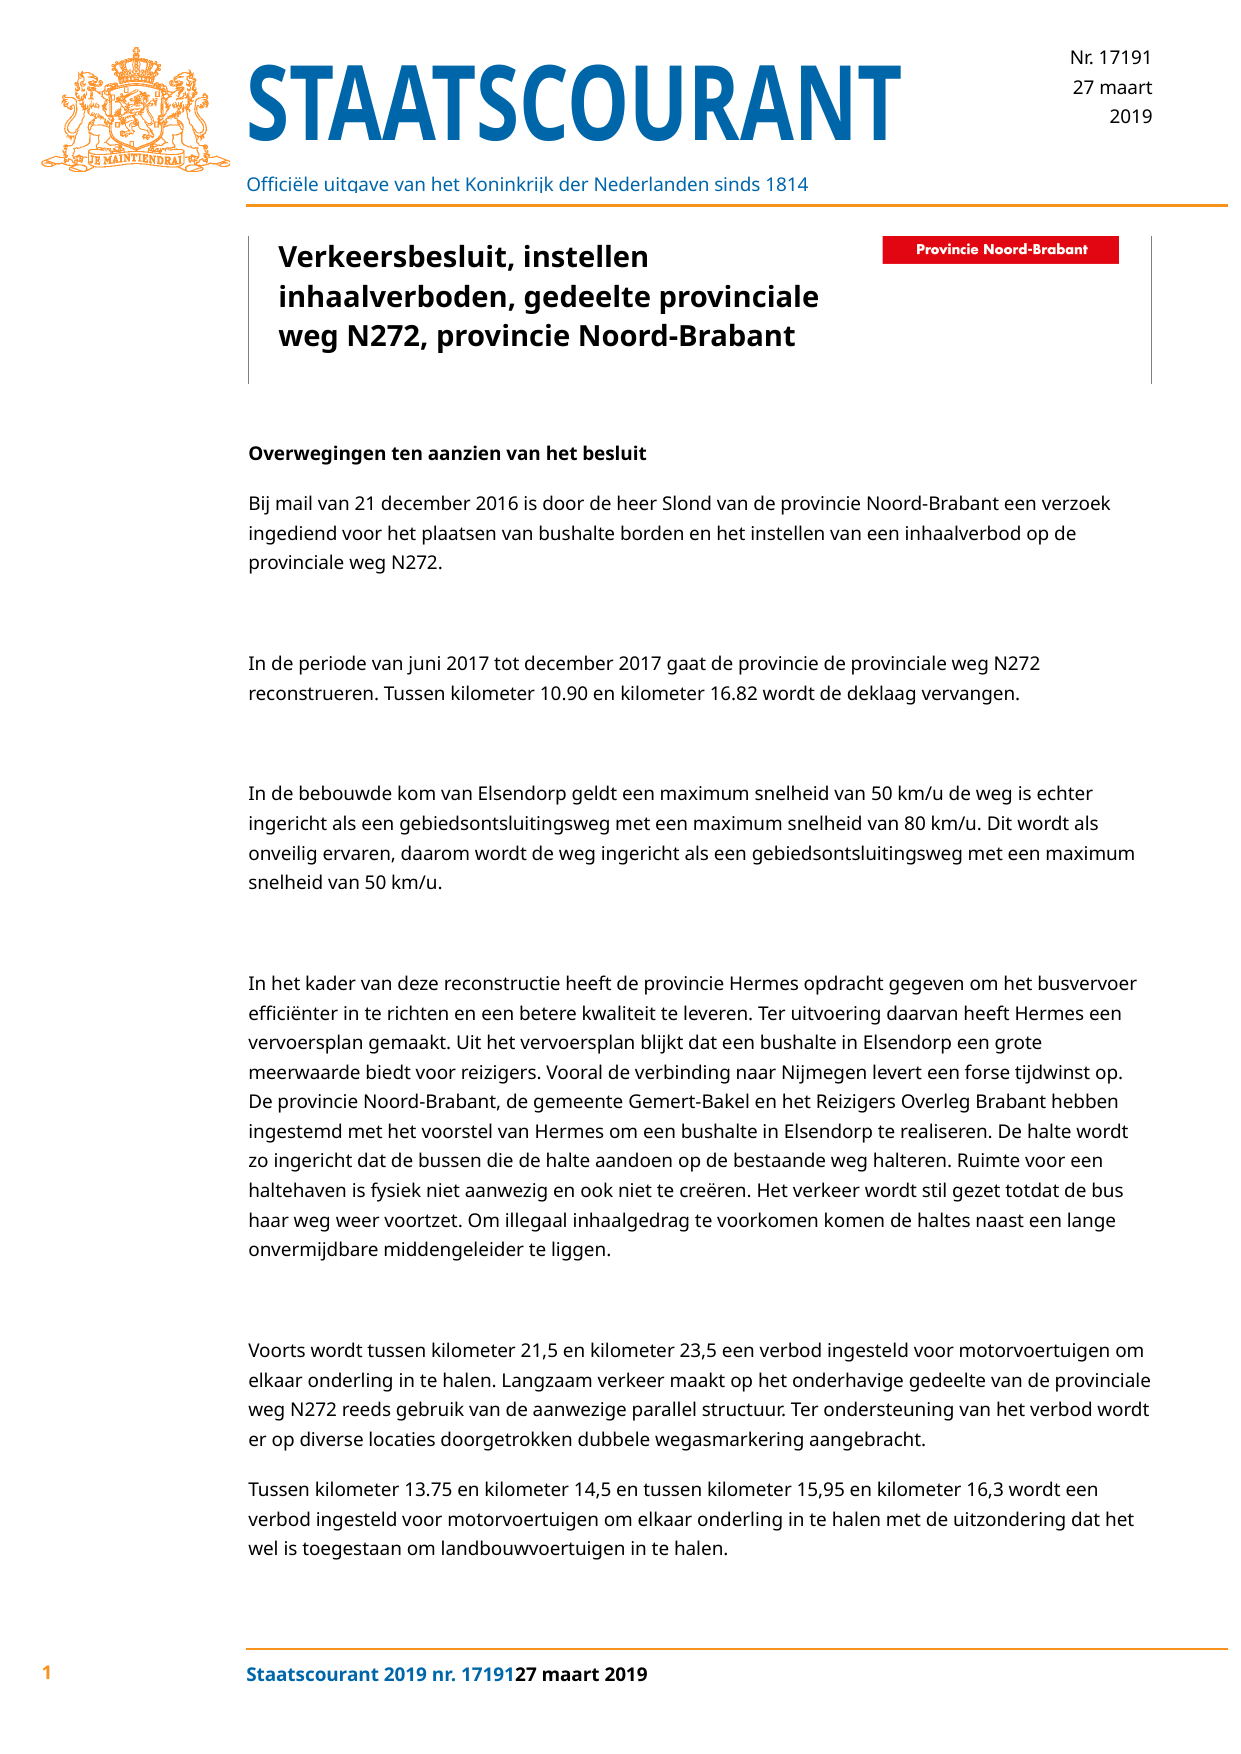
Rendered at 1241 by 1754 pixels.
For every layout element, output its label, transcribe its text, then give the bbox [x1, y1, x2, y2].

picture [41, 47, 231, 172]
table_header [850, 236, 882, 263]
text In het kader van deze reconstructie heeft de provincie Hermes opdracht gegeven om het busvervoer efficiënter in te richten en een betere kwaliteit te leveren. Ter uitvoering daarvan heeft Hermes een vervoersplan gemaakt. Uit het vervoersplan blijkt dat een bushalte in Elsendorp een grote meerwaarde biedt voor reizigers. Vooral de verbinding naar Nijmegen levert een forse tijdwinst op. De provincie Noord-Brabant, de gemeente Gemert-Bakel en het Reizigers Overleg Brabant hebben ingestemd met het voorstel van Hermes om een bushalte in Elsendorp te realiseren. De halte wordt zo ingericht dat de bussen die de halte aandoen op de bestaande weg halteren. Ruimte voor een haltehaven is fysiek niet aanwezig en ook niet te creëren. Het verkeer wordt stil gezet totdat de bus haar weg weer voortzet. Om illegaal inhaalgedrag te voorkomen komen de haltes naast een lange onvermijdbare middengeleider te liggen. [248, 970, 1152, 1262]
text Overwegingen ten aanzien van het besluit [248, 440, 1152, 465]
text Bij mail van 21 december 2016 is door de heer Slond van de provincie Noord-Brabant een verzoek ingediend voor het plaatsen van bushalte borden en het instellen van een inhaalverbod op de provinciale weg N272. [248, 490, 1152, 575]
picture [882, 236, 1119, 264]
text Voorts wordt tussen kilometer 21,5 en kilometer 23,5 een verbod ingesteld voor motorvoertuigen om elkaar onderling in te halen. Langzaam verkeer maakt op het onderhavige gedeelte van de provinciale weg N272 reeds gebruik van de aanwezige parallel structuur. Ter ondersteuning van het verbod wordt er op diverse locaties doorgetrokken dubbele wegasmarkering aangebracht. [248, 1337, 1152, 1452]
table_header [1119, 236, 1151, 263]
text Tussen kilometer 13.75 en kilometer 14,5 en tussen kilometer 15,95 en kilometer 16,3 wordt een verbod ingesteld voor motorvoertuigen om elkaar onderling in te halen met de uitzondering dat het wel is toegestaan om landbouwvoertuigen in te halen. [248, 1476, 1152, 1561]
text In de periode van juni 2017 tot december 2017 gaat de provincie de provinciale weg N272 reconstrueren. Tussen kilometer 10.90 en kilometer 16.82 wordt de deklaag vervangen. [248, 650, 1152, 705]
table_header Verkeersbesluit, instellen inhaalverboden, gedeelte provinciale weg N272, provincie Noord-Brabant [249, 236, 850, 384]
table_header [850, 264, 1151, 384]
text In de bebouwde kom van Elsendorp geldt een maximum snelheid van 50 km/u de weg is echter ingericht als een gebiedsontsluitingsweg met een maximum snelheid van 80 km/u. Dit wordt als onveilig ervaren, daarom wordt de weg ingericht als een gebiedsontsluitingsweg met een maximum snelheid van 50 km/u. [248, 781, 1152, 895]
